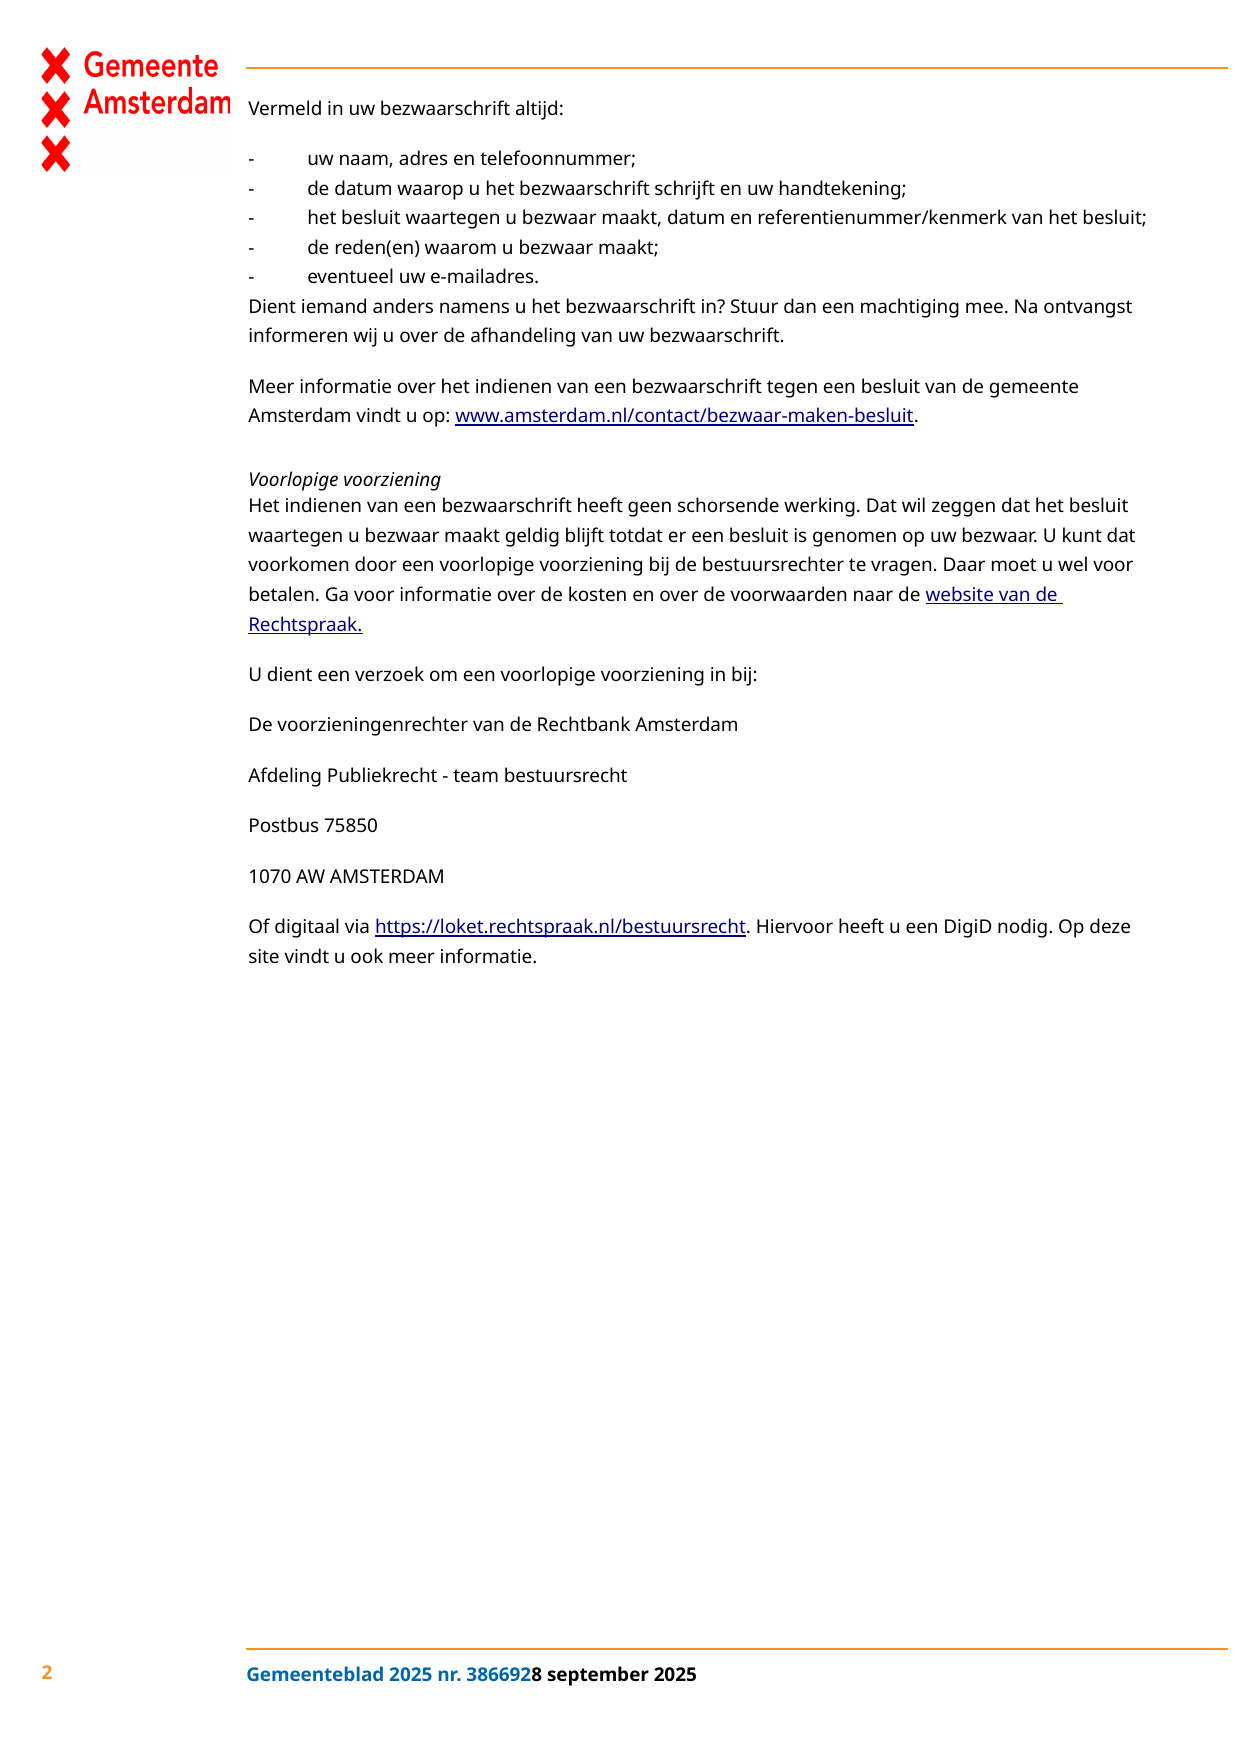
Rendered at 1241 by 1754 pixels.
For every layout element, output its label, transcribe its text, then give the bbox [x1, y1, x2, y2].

text Afdeling Publiekrecht - team bestuursrecht [248, 762, 1152, 788]
text U dient een verzoek om een voorlopige voorziening in bij: [248, 661, 1152, 687]
list uw naam, adres en telefoonnummer; [248, 145, 1152, 171]
list de reden(en) waarom u bezwaar maakt; [248, 234, 1152, 260]
text De voorzieningenrechter van de Rechtbank Amsterdam [248, 712, 1152, 737]
text Postbus 75850 [248, 812, 1152, 838]
list het besluit waartegen u bezwaar maakt, datum en referentienummer/kenmerk van het besluit; [248, 204, 1152, 230]
text Vermeld in uw bezwaarschrift altijd: [248, 95, 1152, 121]
list de datum waarop u het bezwaarschrift schrijft en uw handtekening; [248, 175, 1152, 201]
text Het indienen van een bezwaarschrift heeft geen schorsende werking. Dat wil zeggen dat het besluit waartegen u bezwaar maakt geldig blijft totdat er een besluit is genomen op uw bezwaar. U kunt dat voorkomen door een voorlopige voorziening bij de bestuursrechter te vragen. Daar moet u wel voor betalen. Ga voor informatie over de kosten en over de voorwaarden naar de website van de Rechtspraak. [248, 492, 1152, 636]
text Of digitaal via https://loket.rechtspraak.nl/bestuursrecht. Hiervoor heeft u een DigiD nodig. Op deze site vindt u ook meer informatie. [248, 913, 1152, 968]
list eventueel uw e-mailadres. [248, 263, 1152, 289]
text 1070 AW AMSTERDAM [248, 863, 1152, 888]
text Dient iemand anders namens u het bezwaarschrift in? Stuur dan een machtiging mee. Na ontvangst informeren wij u over de afhandeling van uw bezwaarschrift. [248, 293, 1152, 348]
text Meer informatie over het indienen van een bezwaarschrift tegen een besluit van de gemeente Amsterdam vindt u op: www.amsterdam.nl/contact/bezwaar-maken-besluit. [248, 373, 1152, 428]
picture [41, 47, 231, 172]
text Voorlopige voorziening [248, 467, 1152, 492]
